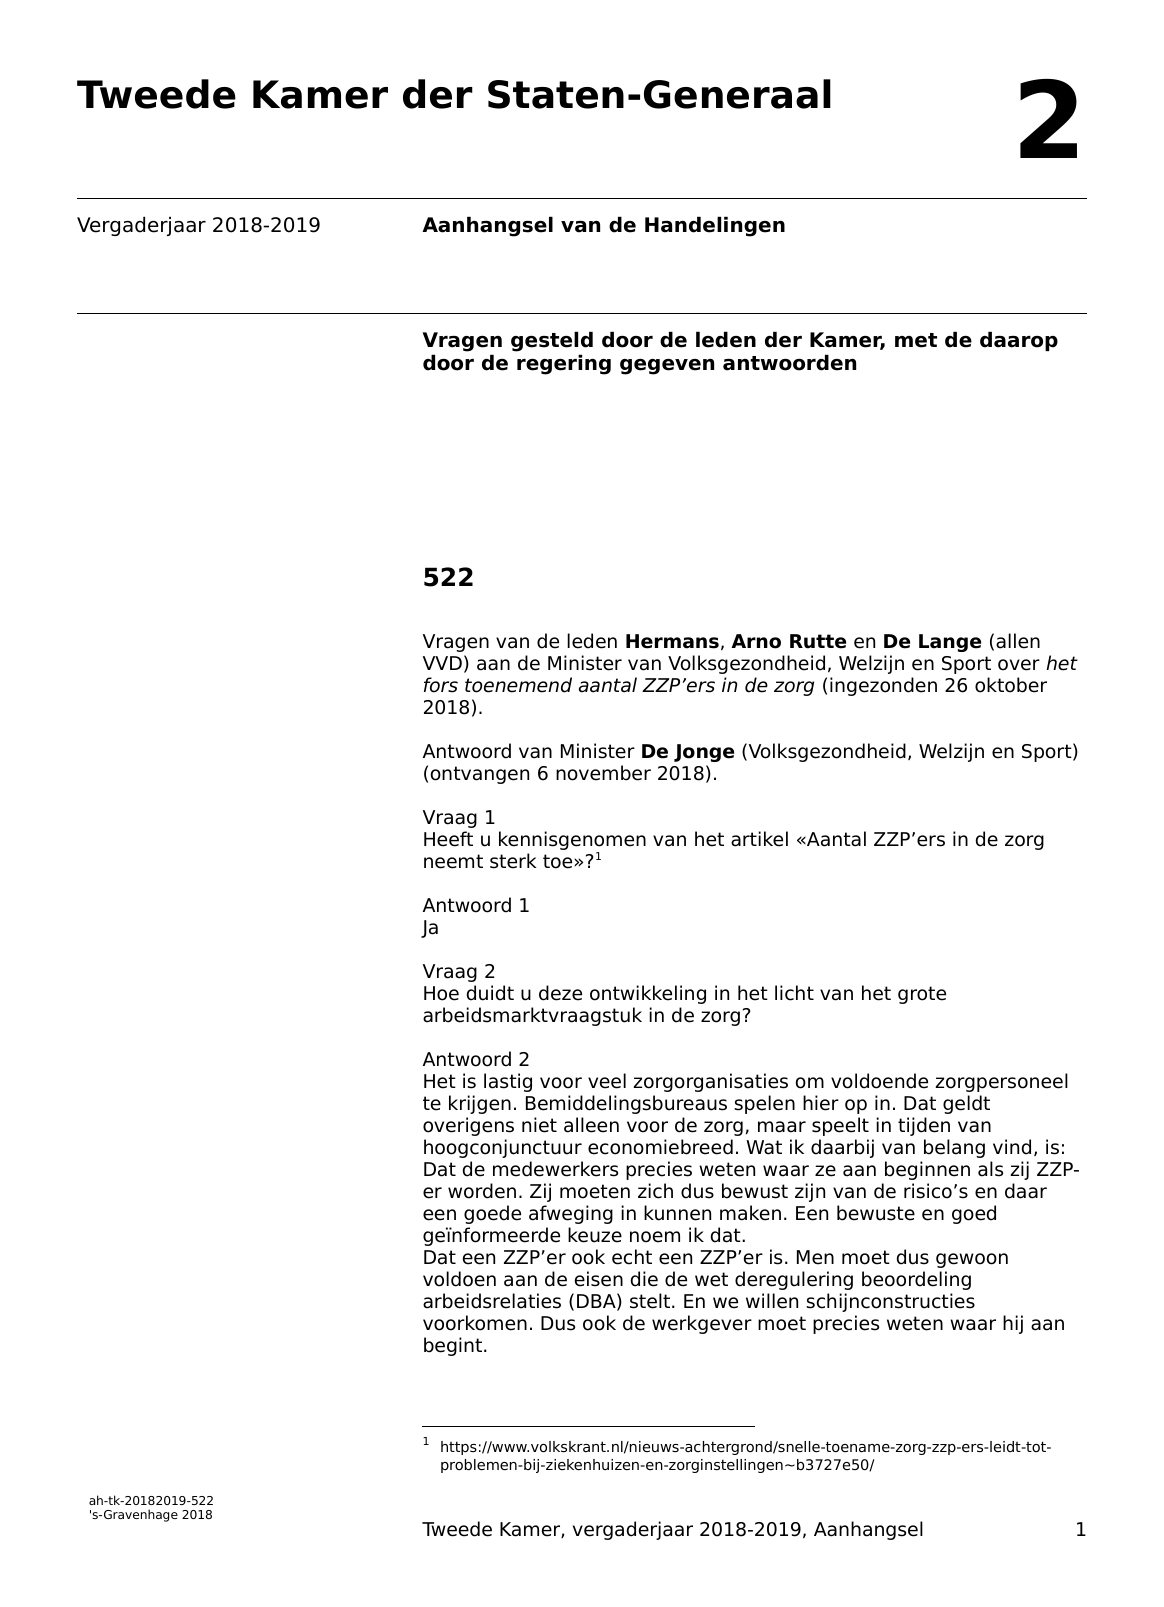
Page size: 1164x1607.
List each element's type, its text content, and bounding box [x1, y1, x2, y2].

table_header 2 [886, 59, 1087, 198]
text https://www.volkskrant.nl/nieuws-achtergrond/snelle-toename-zorg-zzp-ers-leidt-tot-problemen-bij-ziekenhuizen-en-zorginstellingen~b3727e50/ [422, 1435, 1087, 1474]
table_cell [77, 314, 422, 376]
text Het is lastig voor veel zorgorganisaties om voldoende zorgpersoneel te krijgen. Bemiddelingsbureaus spelen hier op in. Dat geldt overigens niet alleen voor de zorg, maar speelt in tijden van hoogconjunctuur economiebreed. Wat ik daarbij van belang vind, is: [422, 1071, 1087, 1159]
text Dat een ZZP’er ook echt een ZZP’er is. Men moet dus gewoon voldoen aan de eisen die de wet deregulering beoordeling arbeidsrelaties (DBA) stelt. En we willen schijnconstructies voorkomen. Dus ook de werkgever moet precies weten waar hij aan begint. [422, 1247, 1087, 1357]
text Antwoord 1 [422, 895, 1087, 917]
text Vragen van de leden Hermans, Arno Rutte en De Lange (allen VVD) aan de Minister van Volksgezondheid, Welzijn en Sport over het fors toenemend aantal ZZP’ers in de zorg (ingezonden 26 oktober 2018). [422, 631, 1087, 718]
text Heeft u kennisgenomen van het artikel «Aantal ZZP’ers in de zorg neemt sterk toe»? [422, 829, 1087, 873]
text ah-tk-20182019-522 [88, 1494, 323, 1508]
text Antwoord van Minister De Jonge (Volksgezondheid, Welzijn en Sport) (ontvangen 6 november 2018). [422, 741, 1087, 785]
text Antwoord 2 [422, 1049, 1087, 1071]
table_cell Vragen gesteld door de leden der Kamer, met de daarop door de regering gegeven antwoorden [422, 314, 1087, 376]
text Ja [422, 917, 1087, 939]
table_cell Aanhangsel van de Handelingen [422, 199, 1087, 313]
text Hoe duidt u deze ontwikkeling in het licht van het grote arbeidsmarktvraagstuk in de zorg? [422, 983, 1087, 1027]
text 's-Gravenhage 2018 [88, 1508, 323, 1522]
text Vraag 2 [422, 961, 1087, 983]
text Dat de medewerkers precies weten waar ze aan beginnen als zij ZZP-er worden. Zij moeten zich dus bewust zijn van de risico’s en daar een goede afweging in kunnen maken. Een bewuste en goed geïnformeerde keuze noem ik dat. [422, 1159, 1087, 1247]
table_cell Vergaderjaar 2018-2019 [77, 199, 422, 313]
table_header Tweede Kamer der Staten-Generaal [77, 59, 886, 198]
text 522 [422, 563, 1087, 592]
text Vraag 1 [422, 807, 1087, 829]
